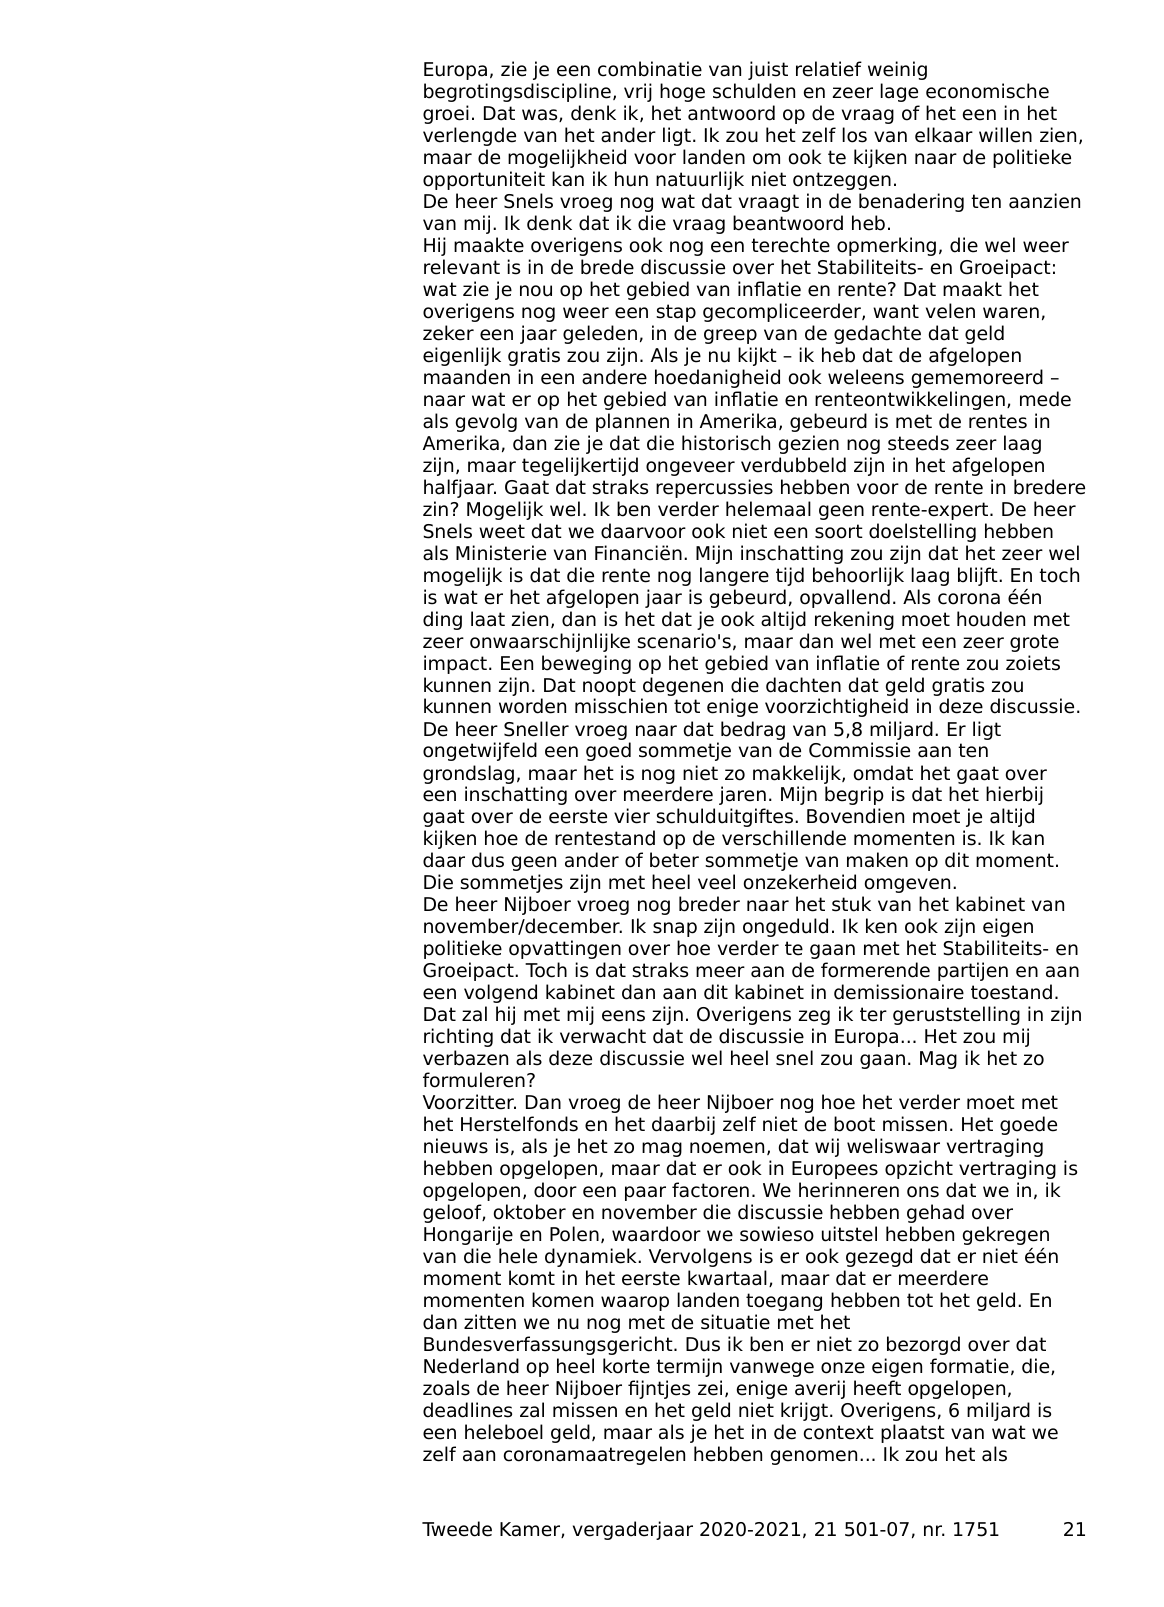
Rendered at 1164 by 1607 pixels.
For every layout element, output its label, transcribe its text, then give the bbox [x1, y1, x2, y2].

text De heer Nijboer vroeg nog breder naar het stuk van het kabinet van november/december. Ik snap zijn ongeduld. Ik ken ook zijn eigen politieke opvattingen over hoe verder te gaan met het Stabiliteits- en Groeipact. Toch is dat straks meer aan de formerende partijen en aan een volgend kabinet dan aan dit kabinet in demissionaire toestand. Dat zal hij met mij eens zijn. Overigens zeg ik ter geruststelling in zijn richting dat ik verwacht dat de discussie in Europa... Het zou mij verbazen als deze discussie wel heel snel zou gaan. Mag ik het zo formuleren? [422, 894, 1087, 1092]
text De heer Snels vroeg nog wat dat vraagt in de benadering ten aanzien van mij. Ik denk dat ik die vraag beantwoord heb. [422, 191, 1087, 235]
text Voorzitter. Dan vroeg de heer Nijboer nog hoe het verder moet met het Herstelfonds en het daarbij zelf niet de boot missen. Het goede nieuws is, als je het zo mag noemen, dat wij weliswaar vertraging hebben opgelopen, maar dat er ook in Europees opzicht vertraging is opgelopen, door een paar factoren. We herinneren ons dat we in, ik geloof, oktober en november die discussie hebben gehad over Hongarije en Polen, waardoor we sowieso uitstel hebben gekregen van die hele dynamiek. Vervolgens is er ook gezegd dat er niet één moment komt in het eerste kwartaal, maar dat er meerdere momenten komen waarop landen toegang hebben tot het geld. En dan zitten we nu nog met de situatie met het Bundesverfassungsgericht. Dus ik ben er niet zo bezorgd over dat Nederland op heel korte termijn vanwege onze eigen formatie, die, zoals de heer Nijboer fijntjes zei, enige averij heeft opgelopen, deadlines zal missen en het geld niet krijgt. Overigens, 6 miljard is een heleboel geld, maar als je het in de context plaatst van wat we zelf aan coronamaatregelen hebben genomen... Ik zou het als [422, 1092, 1087, 1466]
text De heer Sneller vroeg naar dat bedrag van 5,8 miljard. Er ligt ongetwijfeld een goed sommetje van de Commissie aan ten grondslag, maar het is nog niet zo makkelijk, omdat het gaat over een inschatting over meerdere jaren. Mijn begrip is dat het hierbij gaat over de eerste vier schulduitgiftes. Bovendien moet je altijd kijken hoe de rentestand op de verschillende momenten is. Ik kan daar dus geen ander of beter sommetje van maken op dit moment. Die sommetjes zijn met heel veel onzekerheid omgeven. [422, 718, 1087, 894]
text Hij maakte overigens ook nog een terechte opmerking, die wel weer relevant is in de brede discussie over het Stabiliteits- en Groeipact: wat zie je nou op het gebied van inflatie en rente? Dat maakt het overigens nog weer een stap gecompliceerder, want velen waren, zeker een jaar geleden, in de greep van de gedachte dat geld eigenlijk gratis zou zijn. Als je nu kijkt – ik heb dat de afgelopen maanden in een andere hoedanigheid ook weleens gememoreerd – naar wat er op het gebied van inflatie en renteontwikkelingen, mede als gevolg van de plannen in Amerika, gebeurd is met de rentes in Amerika, dan zie je dat die historisch gezien nog steeds zeer laag zijn, maar tegelijkertijd ongeveer verdubbeld zijn in het afgelopen halfjaar. Gaat dat straks repercussies hebben voor de rente in bredere zin? Mogelijk wel. Ik ben verder helemaal geen rente-expert. De heer Snels weet dat we daarvoor ook niet een soort doelstelling hebben als Ministerie van Financiën. Mijn inschatting zou zijn dat het zeer wel mogelijk is dat die rente nog langere tijd behoorlijk laag blijft. En toch is wat er het afgelopen jaar is gebeurd, opvallend. Als corona één ding laat zien, dan is het dat je ook altijd rekening moet houden met zeer onwaarschijnlijke scenario's, maar dan wel met een zeer grote impact. Een beweging op het gebied van inflatie of rente zou zoiets kunnen zijn. Dat noopt degenen die dachten dat geld gratis zou kunnen worden misschien tot enige voorzichtigheid in deze discussie. [422, 235, 1087, 718]
text Europa, zie je een combinatie van juist relatief weinig begrotingsdiscipline, vrij hoge schulden en zeer lage economische groei. Dat was, denk ik, het antwoord op de vraag of het een in het verlengde van het ander ligt. Ik zou het zelf los van elkaar willen zien, maar de mogelijkheid voor landen om ook te kijken naar de politieke opportuniteit kan ik hun natuurlijk niet ontzeggen. [422, 59, 1087, 191]
